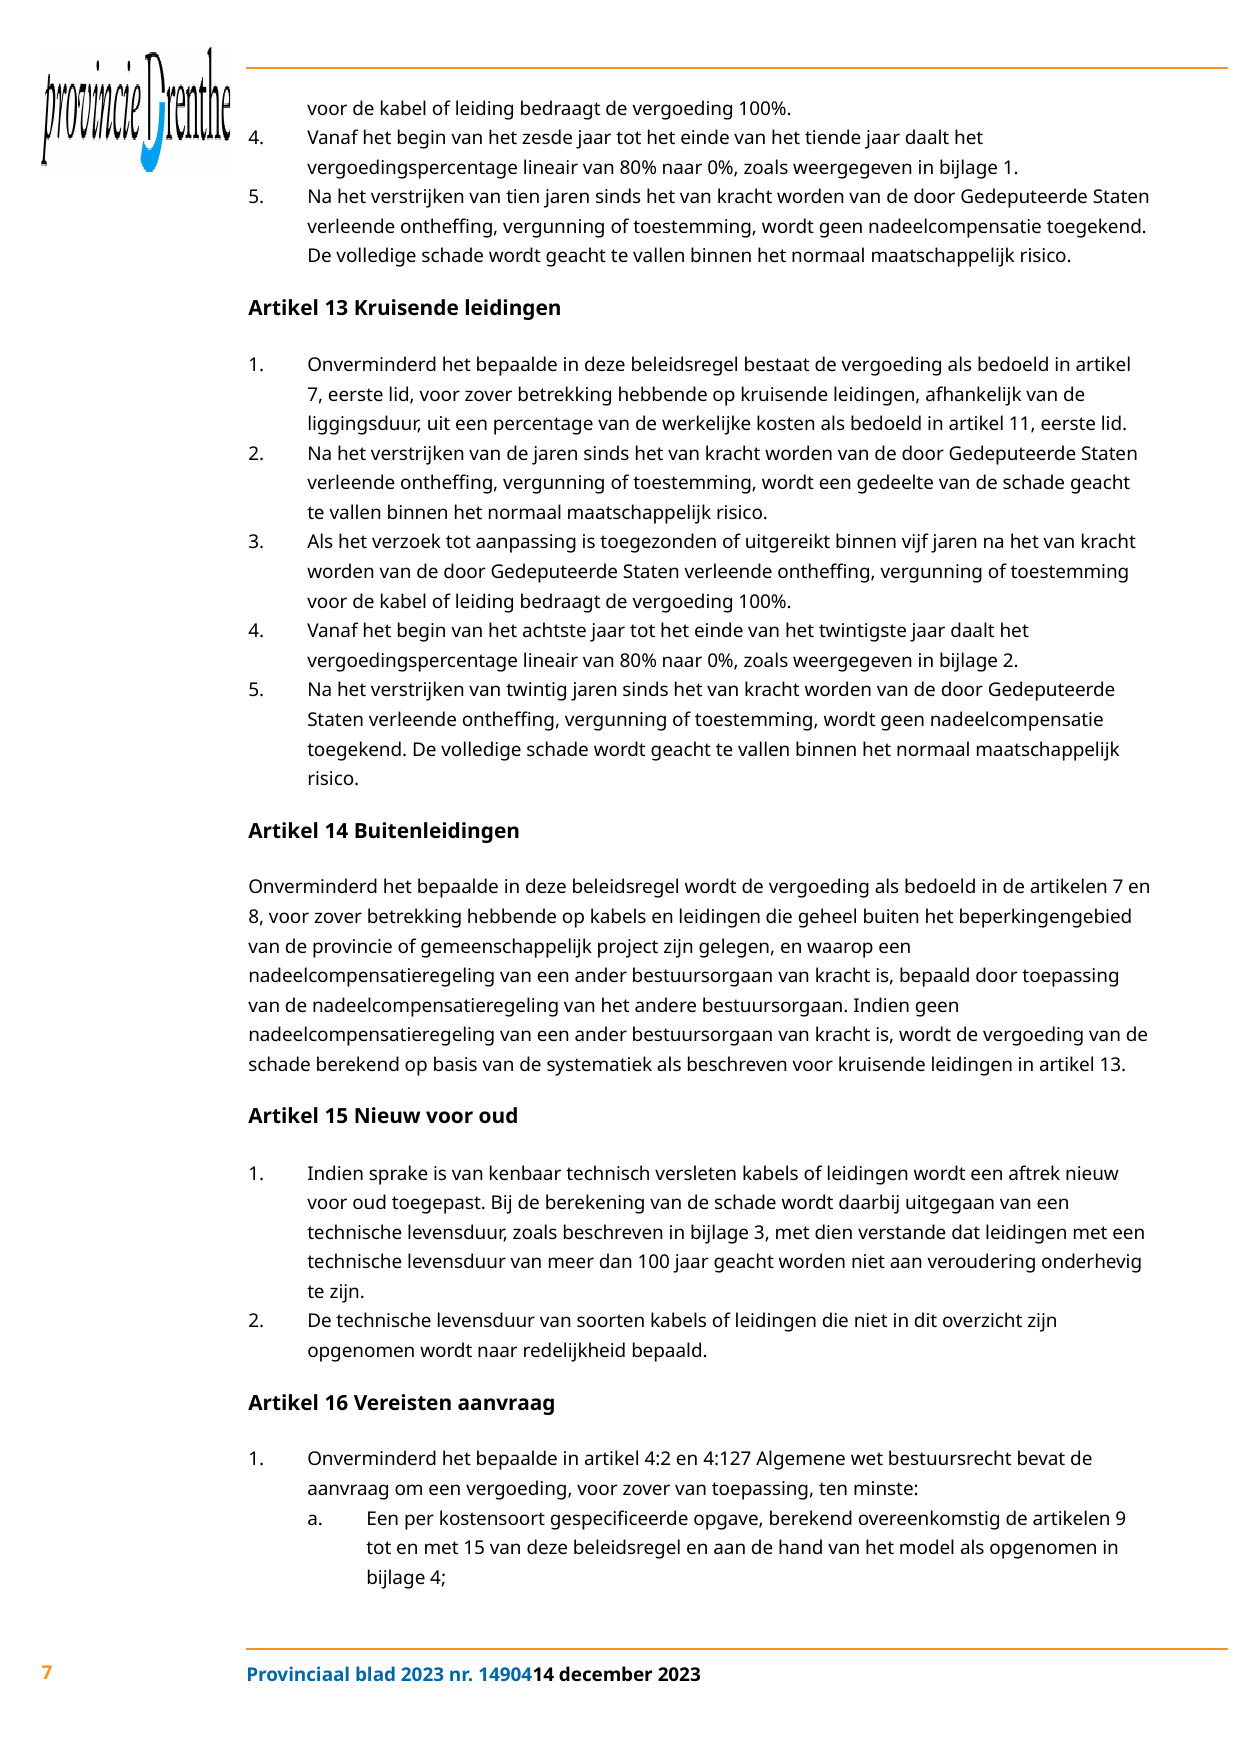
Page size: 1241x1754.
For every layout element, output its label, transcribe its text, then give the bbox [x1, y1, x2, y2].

list Vanaf het begin van het zesde jaar tot het einde van het tiende jaar daalt het vergoedingspercentage lineair van 80% naar 0%, zoals weergegeven in bijlage 1. [248, 124, 1152, 180]
text Artikel 16 Vereisten aanvraag [248, 1388, 1152, 1416]
list Indien sprake is van kenbaar technisch versleten kabels of leidingen wordt een aftrek nieuw voor oud toegepast. Bij de berekening van de schade wordt daarbij uitgegaan van een technische levensduur, zoals beschreven in bijlage 3, met dien verstande dat leidingen met een technische levensduur van meer dan 100 jaar geacht worden niet aan veroudering onderhevig te zijn. [248, 1160, 1152, 1304]
picture [41, 47, 231, 172]
list Na het verstrijken van twintig jaren sinds het van kracht worden van de door Gedeputeerde Staten verleende ontheffing, vergunning of toestemming, wordt geen nadeelcompensatie toegekend. De volledige schade wordt geacht te vallen binnen het normaal maatschappelijk risico. [248, 677, 1152, 791]
list Na het verstrijken van tien jaren sinds het van kracht worden van de door Gedeputeerde Staten verleende ontheffing, vergunning of toestemming, wordt geen nadeelcompensatie toegekend. De volledige schade wordt geacht te vallen binnen het normaal maatschappelijk risico. [248, 183, 1152, 268]
list Na het verstrijken van de jaren sinds het van kracht worden van de door Gedeputeerde Staten verleende ontheffing, vergunning of toestemming, wordt een gedeelte van de schade geacht te vallen binnen het normaal maatschappelijk risico. [248, 440, 1152, 525]
list De technische levensduur van soorten kabels of leidingen die niet in dit overzicht zijn opgenomen wordt naar redelijkheid bepaald. [248, 1308, 1152, 1363]
list Onverminderd het bepaalde in artikel 4:2 en 4:127 Algemene wet bestuursrecht bevat de aanvraag om een vergoeding, voor zover van toepassing, ten minste: [248, 1446, 1152, 1501]
text Artikel 15 Nieuw voor oud [248, 1102, 1152, 1130]
list Vanaf het begin van het achtste jaar tot het einde van het twintigste jaar daalt het vergoedingspercentage lineair van 80% naar 0%, zoals weergegeven in bijlage 2. [248, 617, 1152, 673]
list Als het verzoek tot aanpassing is toegezonden of uitgereikt binnen vijf jaren na het van kracht worden van de door Gedeputeerde Staten verleende ontheffing, vergunning of toestemming voor de kabel of leiding bedraagt de vergoeding 100%. [248, 529, 1152, 613]
text Artikel 13 Kruisende leidingen [248, 293, 1152, 322]
text Artikel 14 Buitenleidingen [248, 816, 1152, 844]
text Onverminderd het bepaalde in deze beleidsregel wordt de vergoeding als bedoeld in de artikelen 7 en 8, voor zover betrekking hebbende op kabels en leidingen die geheel buiten het beperkingengebied van de provincie of gemeenschappelijk project zijn gelegen, en waarop een nadeelcompensatieregeling van een ander bestuursorgaan van kracht is, bepaald door toepassing van de nadeelcompensatieregeling van het andere bestuursorgaan. Indien geen nadeelcompensatieregeling van een ander bestuursorgaan van kracht is, wordt de vergoeding van de schade berekend op basis van de systematiek als beschreven voor kruisende leidingen in artikel 13. [248, 874, 1152, 1077]
list Een per kostensoort gespecificeerde opgave, berekend overeenkomstig de artikelen 9 tot en met 15 van deze beleidsregel en aan de hand van het model als opgenomen in bijlage 4; [307, 1505, 1152, 1590]
list Onverminderd het bepaalde in deze beleidsregel bestaat de vergoeding als bedoeld in artikel 7, eerste lid, voor zover betrekking hebbende op kruisende leidingen, afhankelijk van de liggingsduur, uit een percentage van de werkelijke kosten als bedoeld in artikel 11, eerste lid. [248, 351, 1152, 436]
list voor de kabel of leiding bedraagt de vergoeding 100%. [248, 95, 1152, 121]
